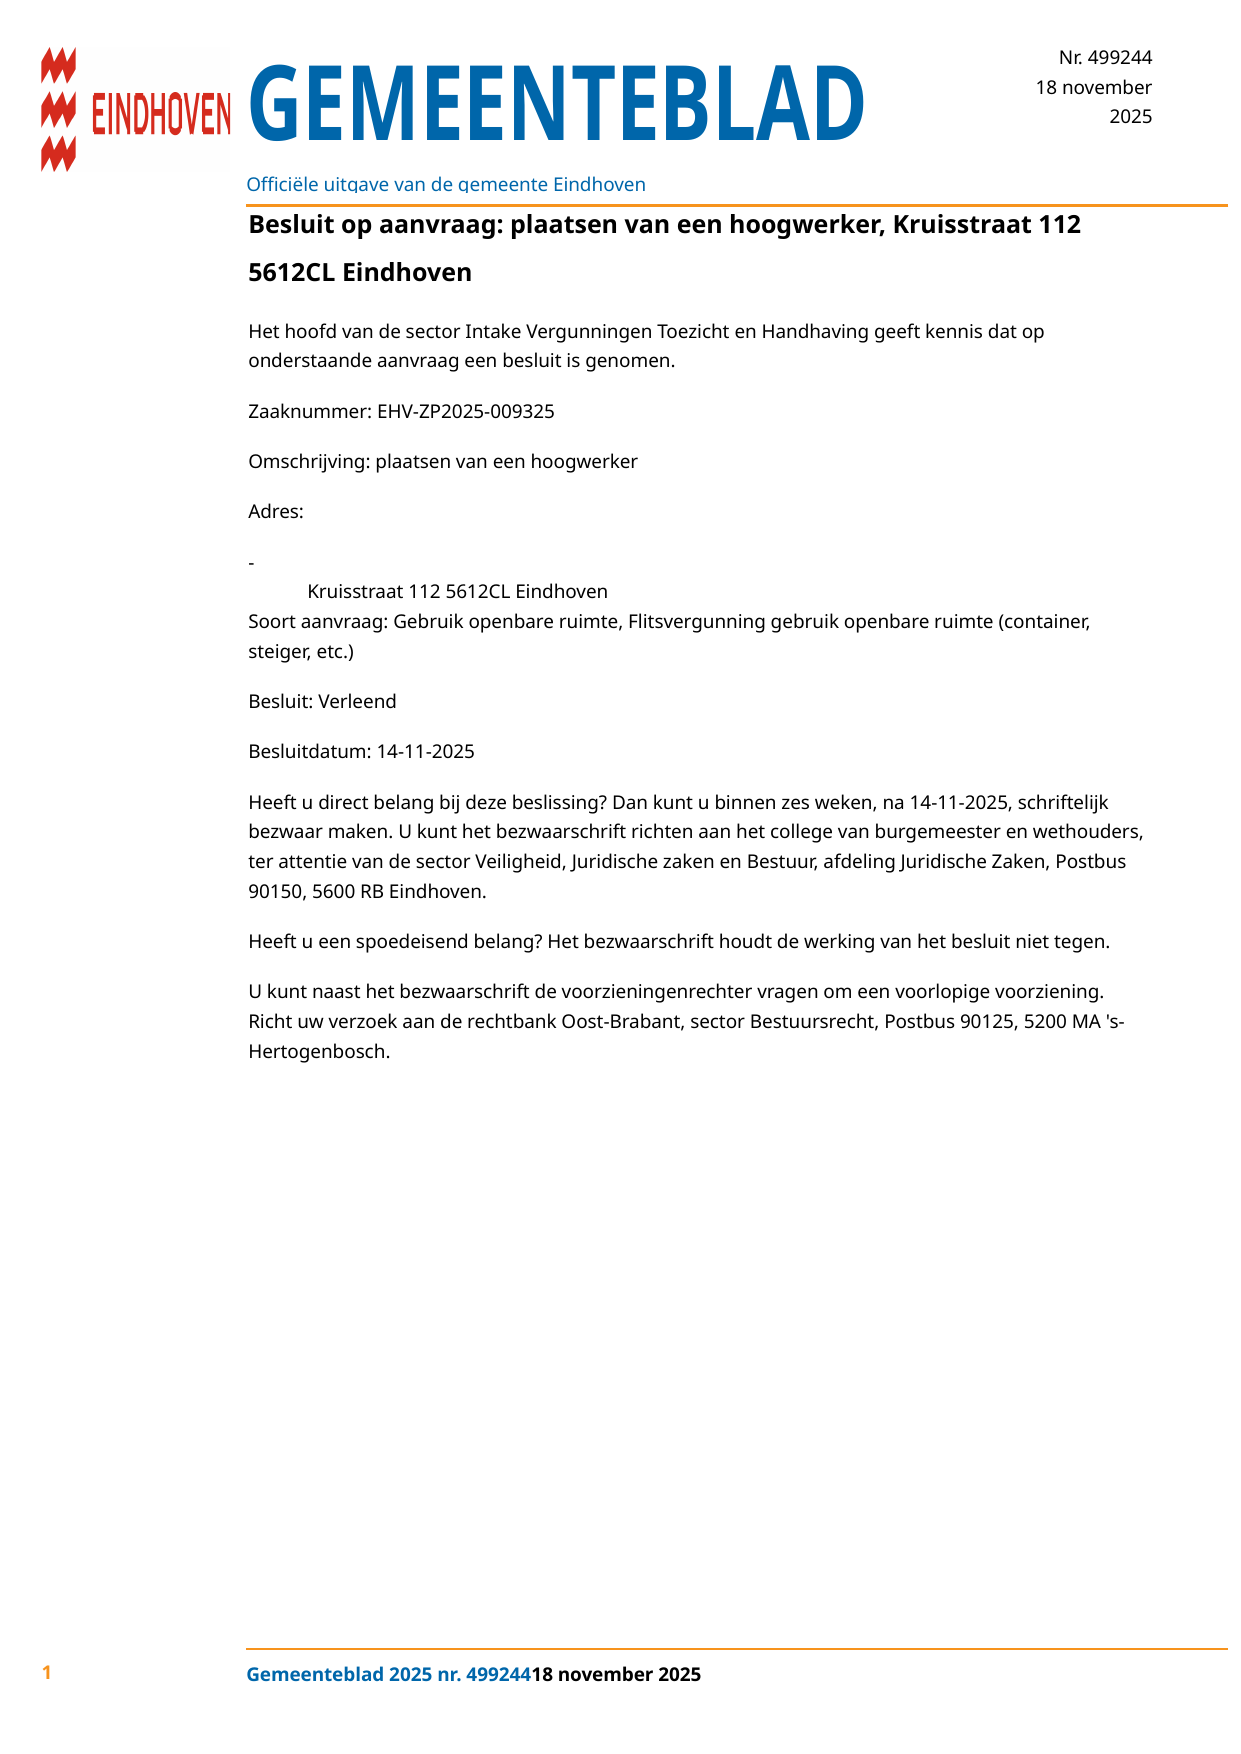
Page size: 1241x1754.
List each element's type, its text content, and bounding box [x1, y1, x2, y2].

text Omschrijving: plaatsen van een hoogwerker [248, 448, 1152, 474]
text Adres: [248, 499, 1152, 524]
text Besluit op aanvraag: plaatsen van een hoogwerker, Kruisstraat 112 5612CL Eindhoven [248, 207, 1152, 288]
text Heeft u een spoedeisend belang? Het bezwaarschrift houdt de werking van het besluit niet tegen. [248, 928, 1152, 954]
picture [41, 47, 231, 172]
text Het hoofd van de sector Intake Vergunningen Toezicht en Handhaving geeft kennis dat op onderstaande aanvraag een besluit is genomen. [248, 318, 1152, 373]
text U kunt naast het bezwaarschrift de voorzieningenrechter vragen om een voorlopige voorziening. Richt uw verzoek aan de rechtbank Oost-Brabant, sector Bestuursrecht, Postbus 90125, 5200 MA 's-Hertogenbosch. [248, 979, 1152, 1064]
text Heeft u direct belang bij deze beslissing? Dan kunt u binnen zes weken, na 14-11-2025, schriftelijk bezwaar maken. U kunt het bezwaarschrift richten aan het college van burgemeester en wethouders, ter attentie van de sector Veiligheid, Juridische zaken en Bestuur, afdeling Juridische Zaken, Postbus 90150, 5600 RB Eindhoven. [248, 789, 1152, 904]
list Kruisstraat 112 5612CL Eindhoven [248, 579, 1152, 604]
text Besluit: Verleend [248, 688, 1152, 714]
text Besluitdatum: 14-11-2025 [248, 739, 1152, 764]
text Zaaknummer: EHV-ZP2025-009325 [248, 398, 1152, 424]
text Soort aanvraag: Gebruik openbare ruimte, Flitsvergunning gebruik openbare ruimte (container, steiger, etc.) [248, 608, 1152, 664]
